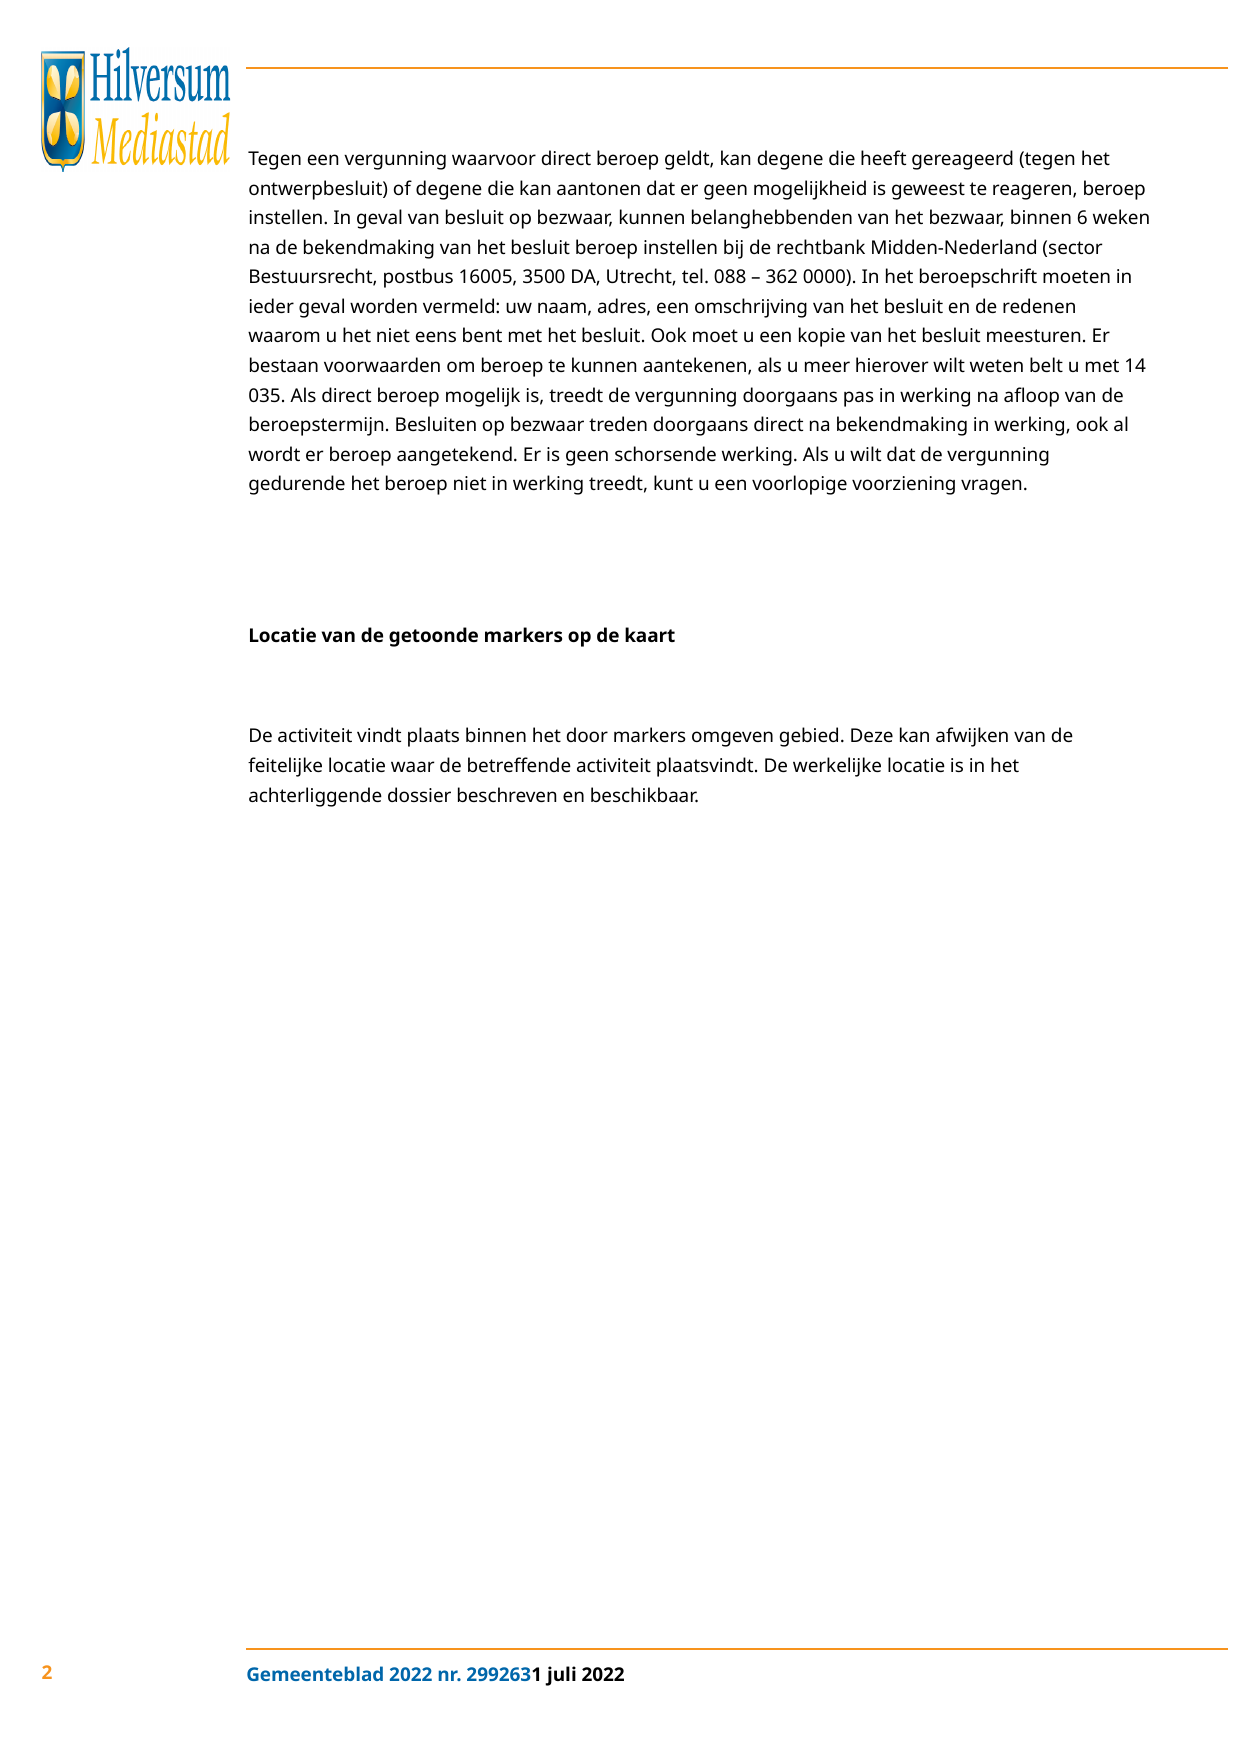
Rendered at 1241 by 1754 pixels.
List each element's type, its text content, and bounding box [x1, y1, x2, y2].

text Locatie van de getoonde markers op de kaart [248, 622, 1152, 648]
text De activiteit vindt plaats binnen het door markers omgeven gebied. Deze kan afwijken van de feitelijke locatie waar de betreffende activiteit plaatsvindt. De werkelijke locatie is in het achterliggende dossier beschreven en beschikbaar. [248, 723, 1152, 808]
text Tegen een vergunning waarvoor direct beroep geldt, kan degene die heeft gereageerd (tegen het ontwerpbesluit) of degene die kan aantonen dat er geen mogelijkheid is geweest te reageren, beroep instellen. In geval van besluit op bezwaar, kunnen belanghebbenden van het bezwaar, binnen 6 weken na de bekendmaking van het besluit beroep instellen bij de rechtbank Midden-Nederland (sector Bestuursrecht, postbus 16005, 3500 DA, Utrecht, tel. 088 – 362 0000). In het beroepschrift moeten in ieder geval worden vermeld: uw naam, adres, een omschrijving van het besluit en de redenen waarom u het niet eens bent met het besluit. Ook moet u een kopie van het besluit meesturen. Er bestaan voorwaarden om beroep te kunnen aantekenen, als u meer hierover wilt weten belt u met 14 035. Als direct beroep mogelijk is, treedt de vergunning doorgaans pas in werking na afloop van de beroepstermijn. Besluiten op bezwaar treden doorgaans direct na bekendmaking in werking, ook al wordt er beroep aangetekend. Er is geen schorsende werking. Als u wilt dat de vergunning gedurende het beroep niet in werking treedt, kunt u een voorlopige voorziening vragen. [248, 145, 1152, 496]
picture [41, 47, 231, 172]
